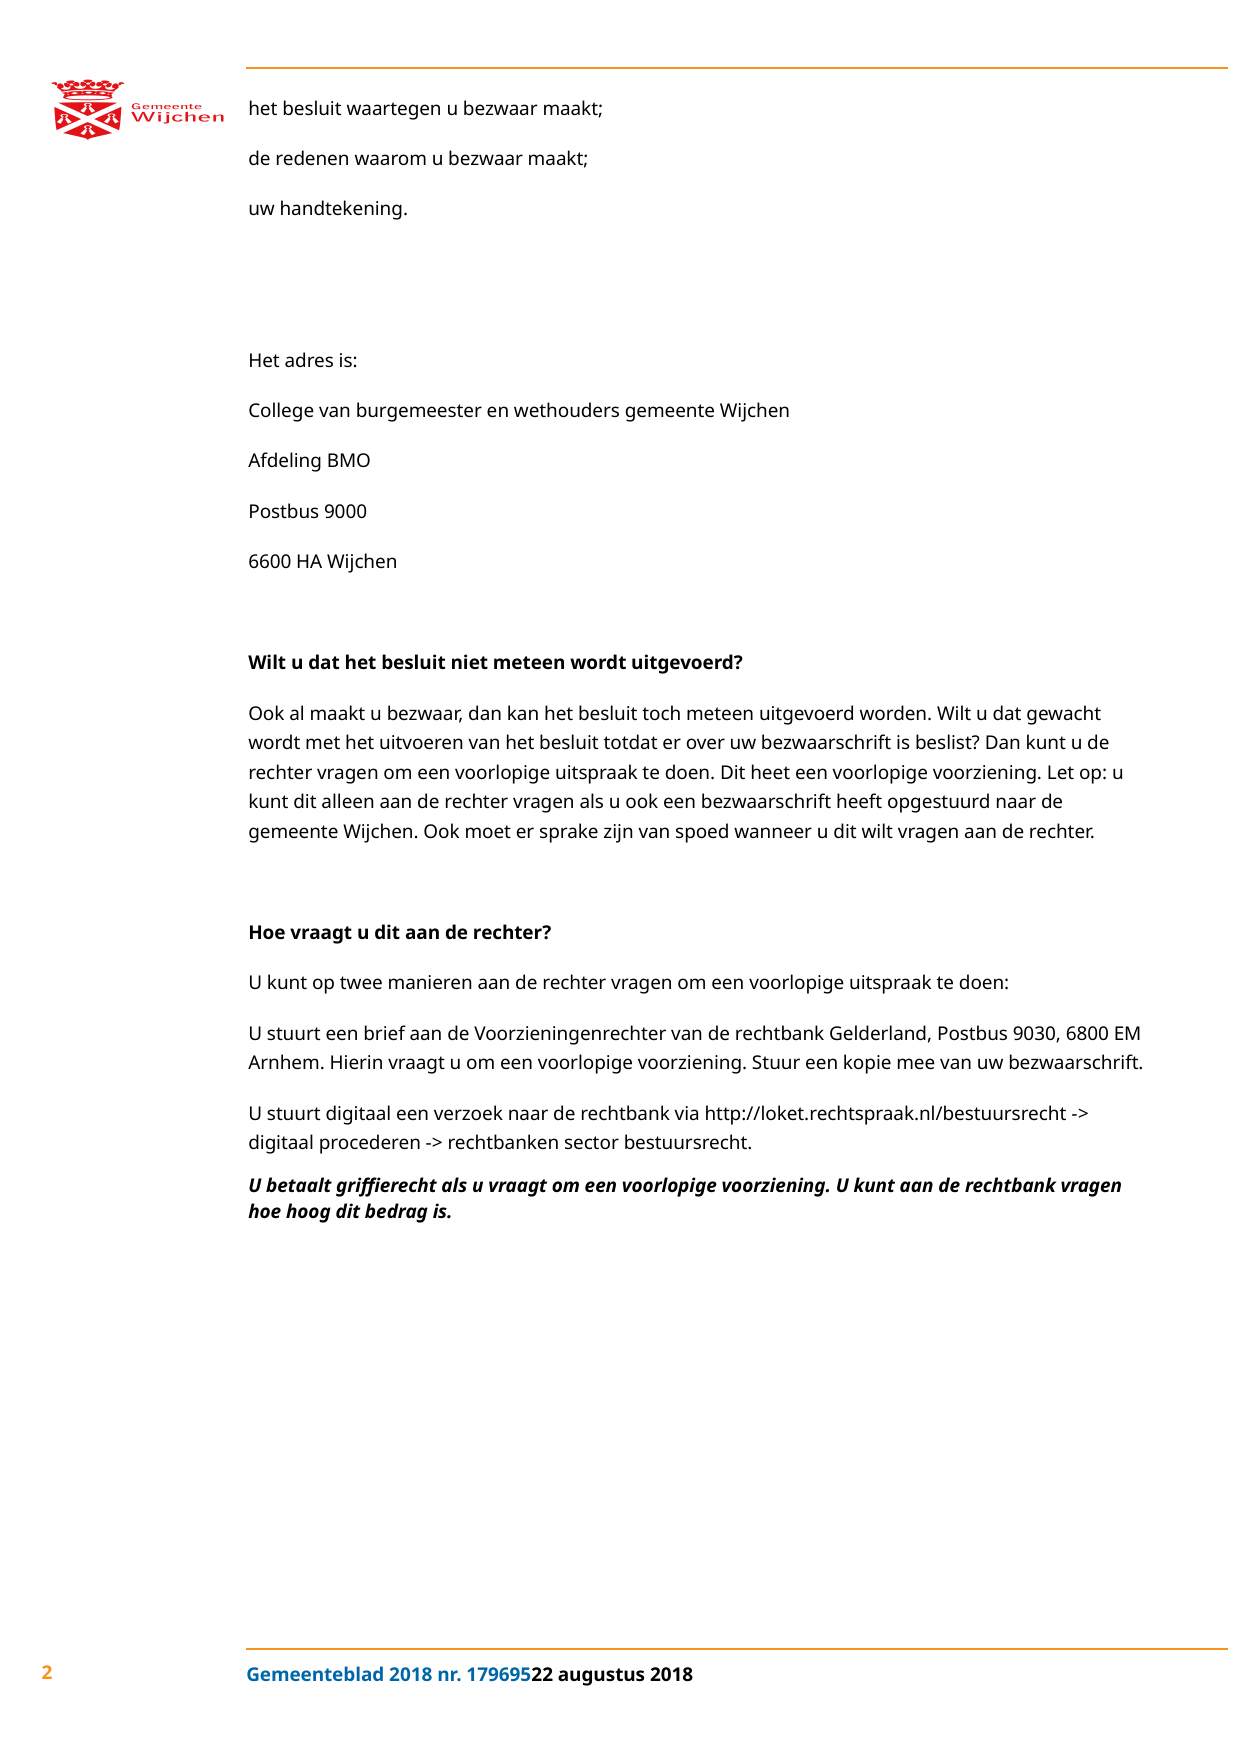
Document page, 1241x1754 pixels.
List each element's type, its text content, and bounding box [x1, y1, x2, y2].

text U stuurt een brief aan de Voorzieningenrechter van de rechtbank Gelderland, Postbus 9030, 6800 EM Arnhem. Hierin vraagt u om een voorlopige voorziening. Stuur een kopie mee van uw bezwaarschrift. [248, 1020, 1152, 1075]
text Ook al maakt u bezwaar, dan kan het besluit toch meteen uitgevoerd worden. Wilt u dat gewacht wordt met het uitvoeren van het besluit totdat er over uw bezwaarschrift is beslist? Dan kunt u de rechter vragen om een voorlopige uitspraak te doen. Dit heet een voorlopige voorziening. Let op: u kunt dit alleen aan de rechter vragen als u ook een bezwaarschrift heeft opgestuurd naar de gemeente Wijchen. Ook moet er sprake zijn van spoed wanneer u dit wilt vragen aan de rechter. [248, 700, 1152, 844]
text Hoe vraagt u dit aan de rechter? [248, 919, 1152, 945]
text U kunt op twee manieren aan de rechter vragen om een voorlopige uitspraak te doen: [248, 969, 1152, 995]
text U betaalt griffierecht als u vraagt om een voorlopige voorziening. U kunt aan de rechtbank vragen hoe hoog dit bedrag is. [248, 1172, 1152, 1224]
text de redenen waarom u bezwaar maakt; [248, 145, 1152, 171]
text Afdeling BMO [248, 448, 1152, 473]
text Het adres is: [248, 347, 1152, 373]
text uw handtekening. [248, 196, 1152, 221]
text U stuurt digitaal een verzoek naar de rechtbank via http://loket.rechtspraak.nl/bestuursrecht -> digitaal procederen -> rechtbanken sector bestuursrecht. [248, 1100, 1152, 1155]
text het besluit waartegen u bezwaar maakt; [248, 95, 1152, 121]
text College van burgemeester en wethouders gemeente Wijchen [248, 397, 1152, 423]
text 6600 HA Wijchen [248, 548, 1152, 574]
text Wilt u dat het besluit niet meteen wordt uitgevoerd? [248, 649, 1152, 675]
text Postbus 9000 [248, 498, 1152, 524]
picture [41, 47, 231, 172]
